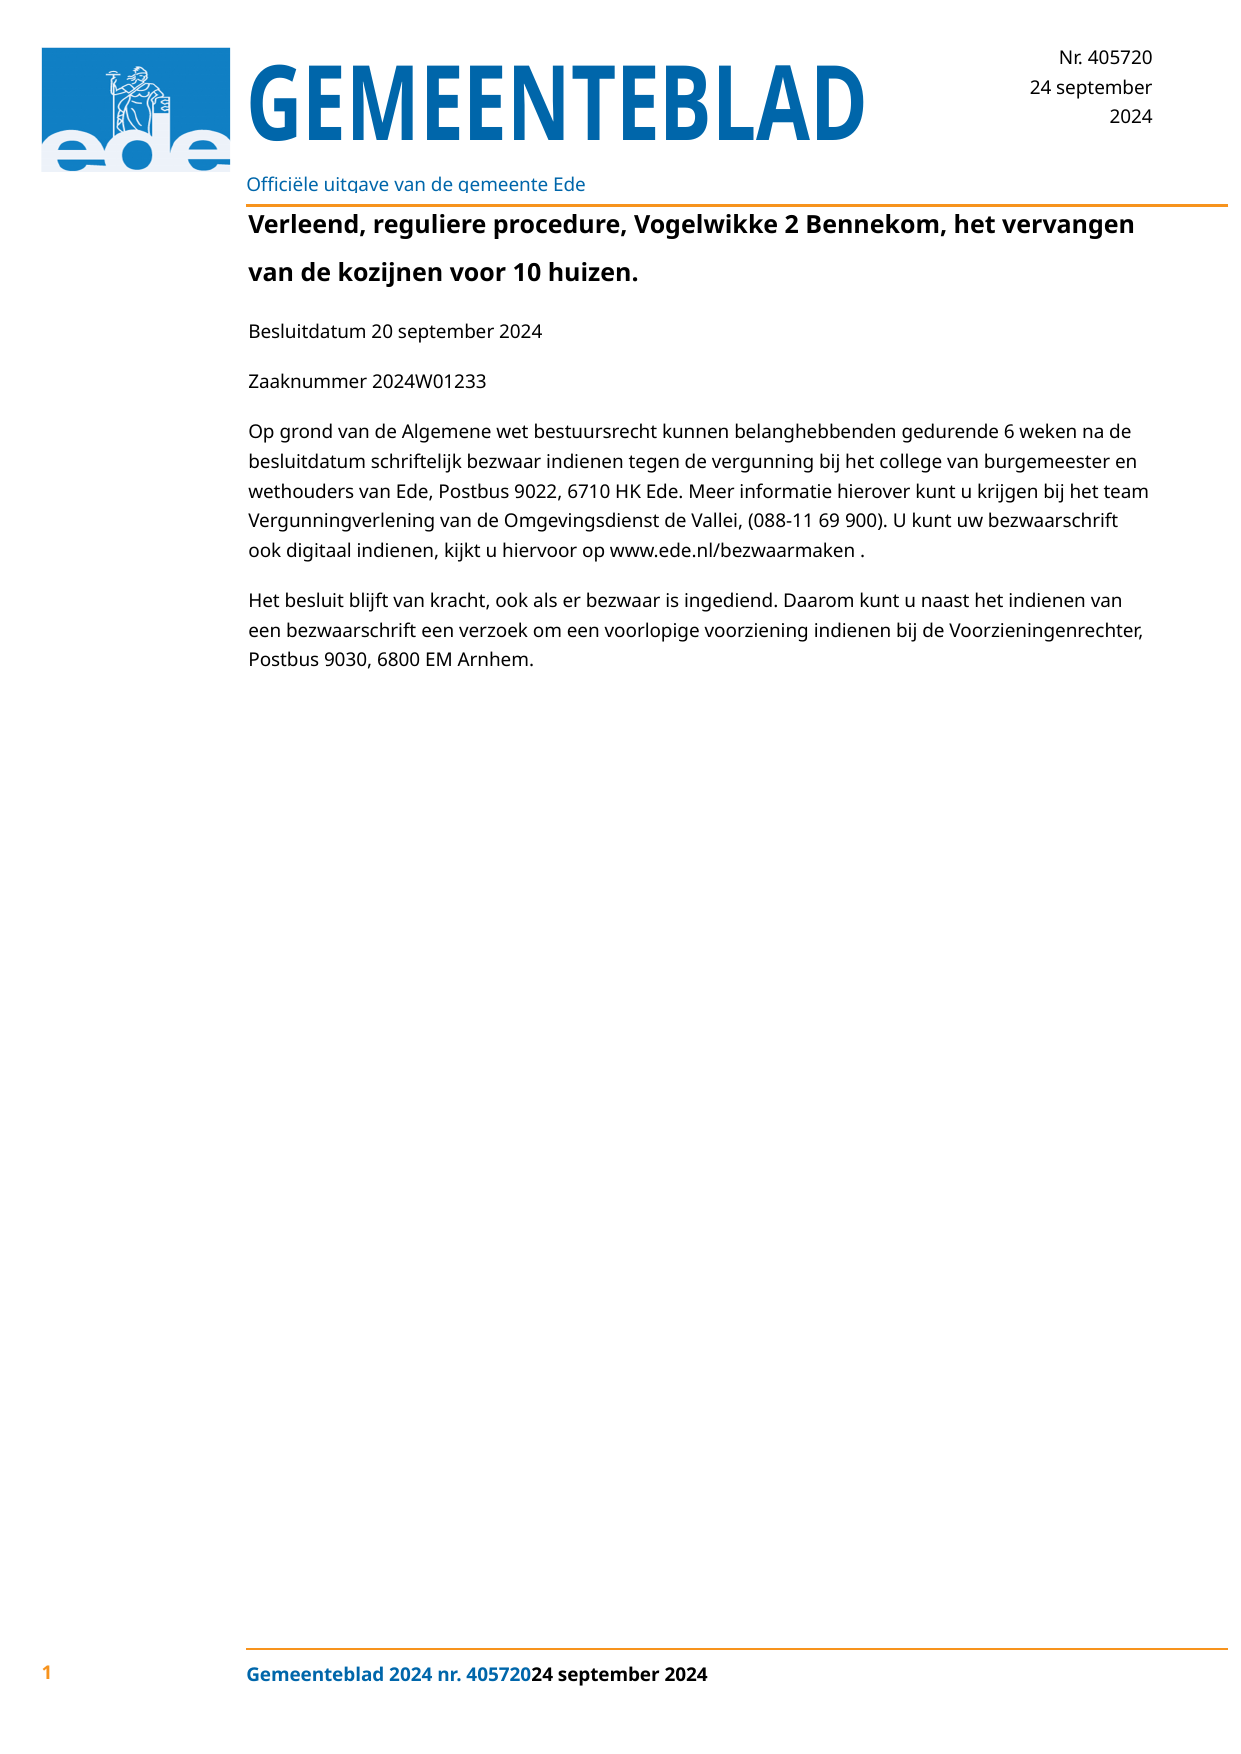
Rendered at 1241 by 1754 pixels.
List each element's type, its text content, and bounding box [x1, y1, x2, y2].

text Verleend, reguliere procedure, Vogelwikke 2 Bennekom, het vervangen van de kozijnen voor 10 huizen. [248, 207, 1152, 288]
picture [41, 47, 231, 172]
text Zaaknummer 2024W01233 [248, 368, 1152, 394]
text Besluitdatum 20 september 2024 [248, 318, 1152, 344]
text Op grond van de Algemene wet bestuursrecht kunnen belanghebbenden gedurende 6 weken na de besluitdatum schriftelijk bezwaar indienen tegen de vergunning bij het college van burgemeester en wethouders van Ede, Postbus 9022, 6710 HK Ede. Meer informatie hierover kunt u krijgen bij het team Vergunningverlening van de Omgevingsdienst de Vallei, (088-11 69 900). U kunt uw bezwaarschrift ook digitaal indienen, kijkt u hiervoor op www.ede.nl/bezwaarmaken . [248, 419, 1152, 563]
text Het besluit blijft van kracht, ook als er bezwaar is ingediend. Daarom kunt u naast het indienen van een bezwaarschrift een verzoek om een voorlopige voorziening indienen bij de Voorzieningenrechter, Postbus 9030, 6800 EM Arnhem. [248, 587, 1152, 672]
